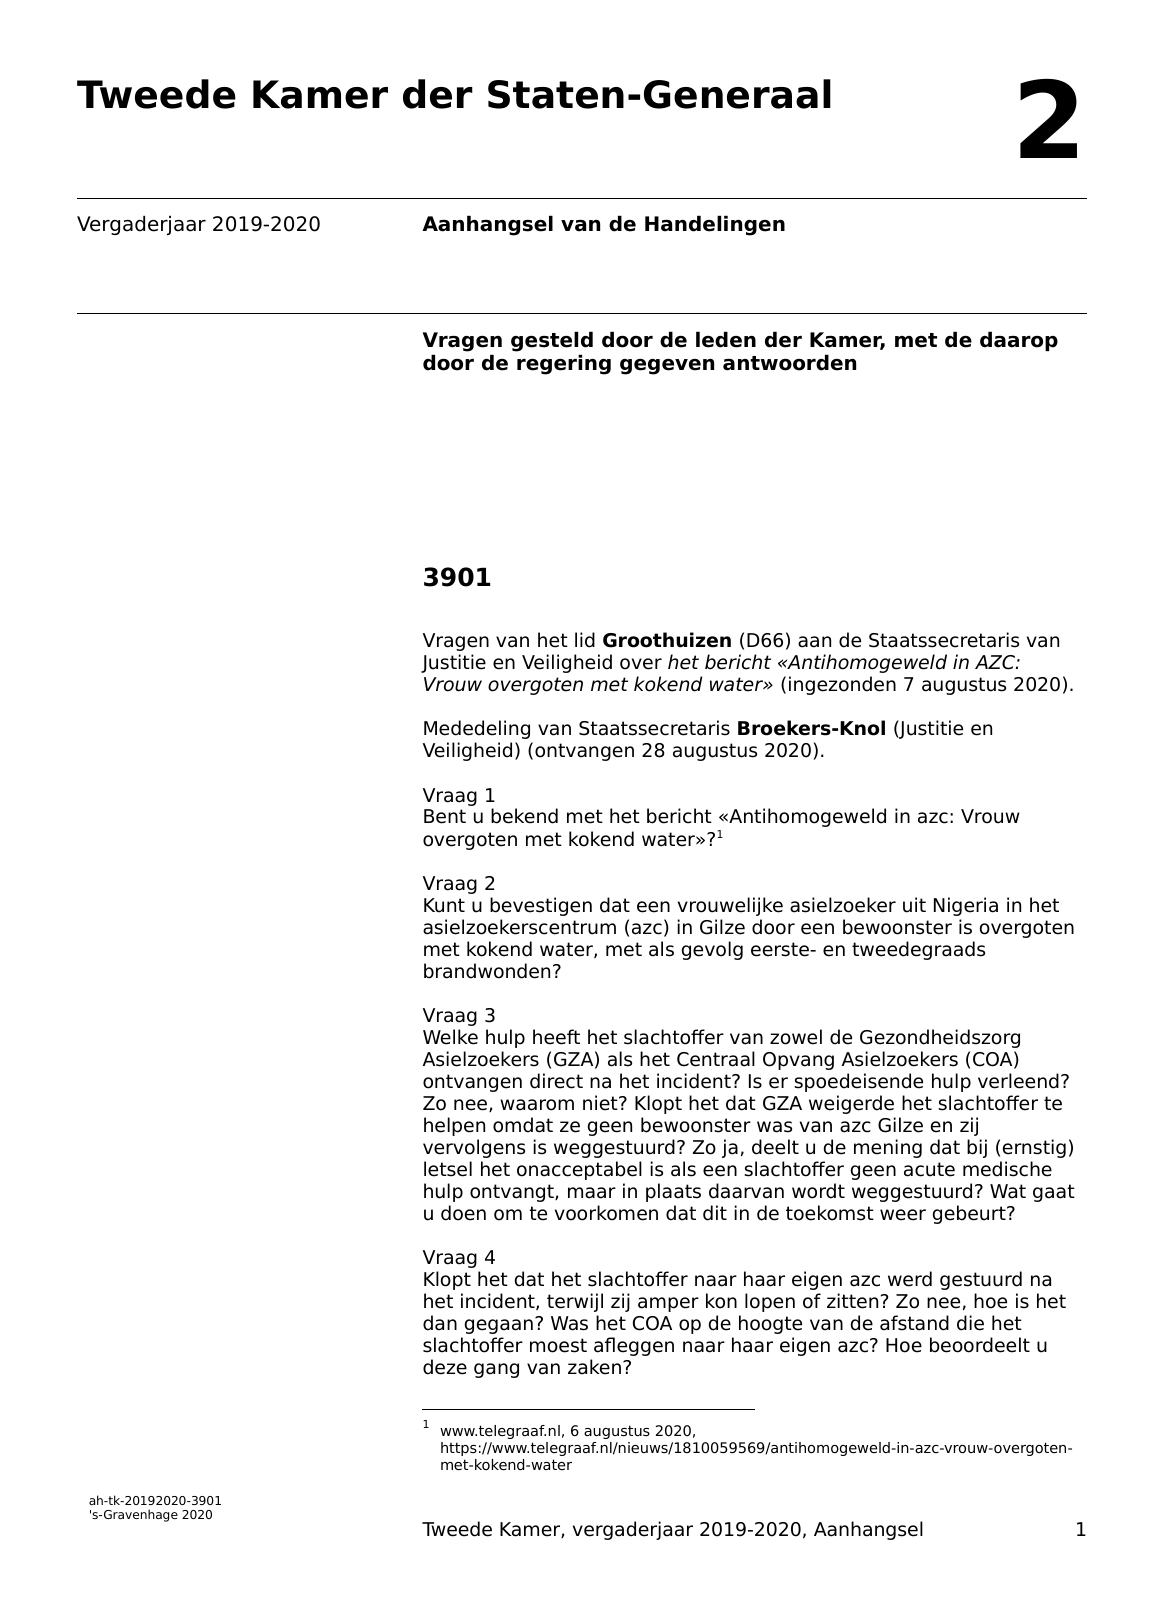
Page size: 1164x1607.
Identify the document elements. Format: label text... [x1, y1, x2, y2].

text Vraag 1 [422, 784, 1087, 806]
text ah-tk-20192020-3901 [88, 1494, 323, 1508]
text Bent u bekend met het bericht «Antihomogeweld in azc: Vrouw overgoten met kokend water»? [422, 806, 1087, 850]
text Vraag 4 [422, 1247, 1087, 1269]
text Vraag 3 [422, 1005, 1087, 1027]
text Klopt het dat het slachtoffer naar haar eigen azc werd gestuurd na het incident, terwijl zij amper kon lopen of zitten? Zo nee, hoe is het dan gegaan? Was het COA op de hoogte van de afstand die het slachtoffer moest afleggen naar haar eigen azc? Hoe beoordeelt u deze gang van zaken? [422, 1269, 1087, 1378]
text Welke hulp heeft het slachtoffer van zowel de Gezondheidszorg Asielzoekers (GZA) als het Centraal Opvang Asielzoekers (COA) ontvangen direct na het incident? Is er spoedeisende hulp verleend? Zo nee, waarom niet? Klopt het dat GZA weigerde het slachtoffer te helpen omdat ze geen bewoonster was van azc Gilze en zij vervolgens is weggestuurd? Zo ja, deelt u de mening dat bij (ernstig) letsel het onacceptabel is als een slachtoffer geen acute medische hulp ontvangt, maar in plaats daarvan wordt weggestuurd? Wat gaat u doen om te voorkomen dat dit in de toekomst weer gebeurt? [422, 1027, 1087, 1224]
table_header Tweede Kamer der Staten-Generaal [77, 59, 886, 198]
text Kunt u bevestigen dat een vrouwelijke asielzoeker uit Nigeria in het asielzoekerscentrum (azc) in Gilze door een bewoonster is overgoten met kokend water, met als gevolg eerste- en tweedegraads brandwonden? [422, 894, 1087, 982]
table_cell Aanhangsel van de Handelingen [422, 199, 1087, 313]
text 's-Gravenhage 2020 [88, 1508, 323, 1522]
text Mededeling van Staatssecretaris Broekers-Knol (Justitie en Veiligheid) (ontvangen 28 augustus 2020). [422, 718, 1087, 762]
table_cell Vragen gesteld door de leden der Kamer, met de daarop door de regering gegeven antwoorden [422, 314, 1087, 375]
text 3901 [422, 563, 1087, 592]
table_cell [77, 314, 422, 375]
table_header 2 [886, 59, 1087, 198]
table_cell Vergaderjaar 2019-2020 [77, 199, 422, 313]
text Vraag 2 [422, 873, 1087, 894]
text www.telegraaf.nl, 6 augustus 2020, https://www.telegraaf.nl/nieuws/1810059569/antihomogeweld-in-azc-vrouw-overgoten-met-kokend-water [422, 1418, 1087, 1474]
text Vragen van het lid Groothuizen (D66) aan de Staatssecretaris van Justitie en Veiligheid over het bericht «Antihomogeweld in AZC: Vrouw overgoten met kokend water» (ingezonden 7 augustus 2020). [422, 630, 1087, 696]
